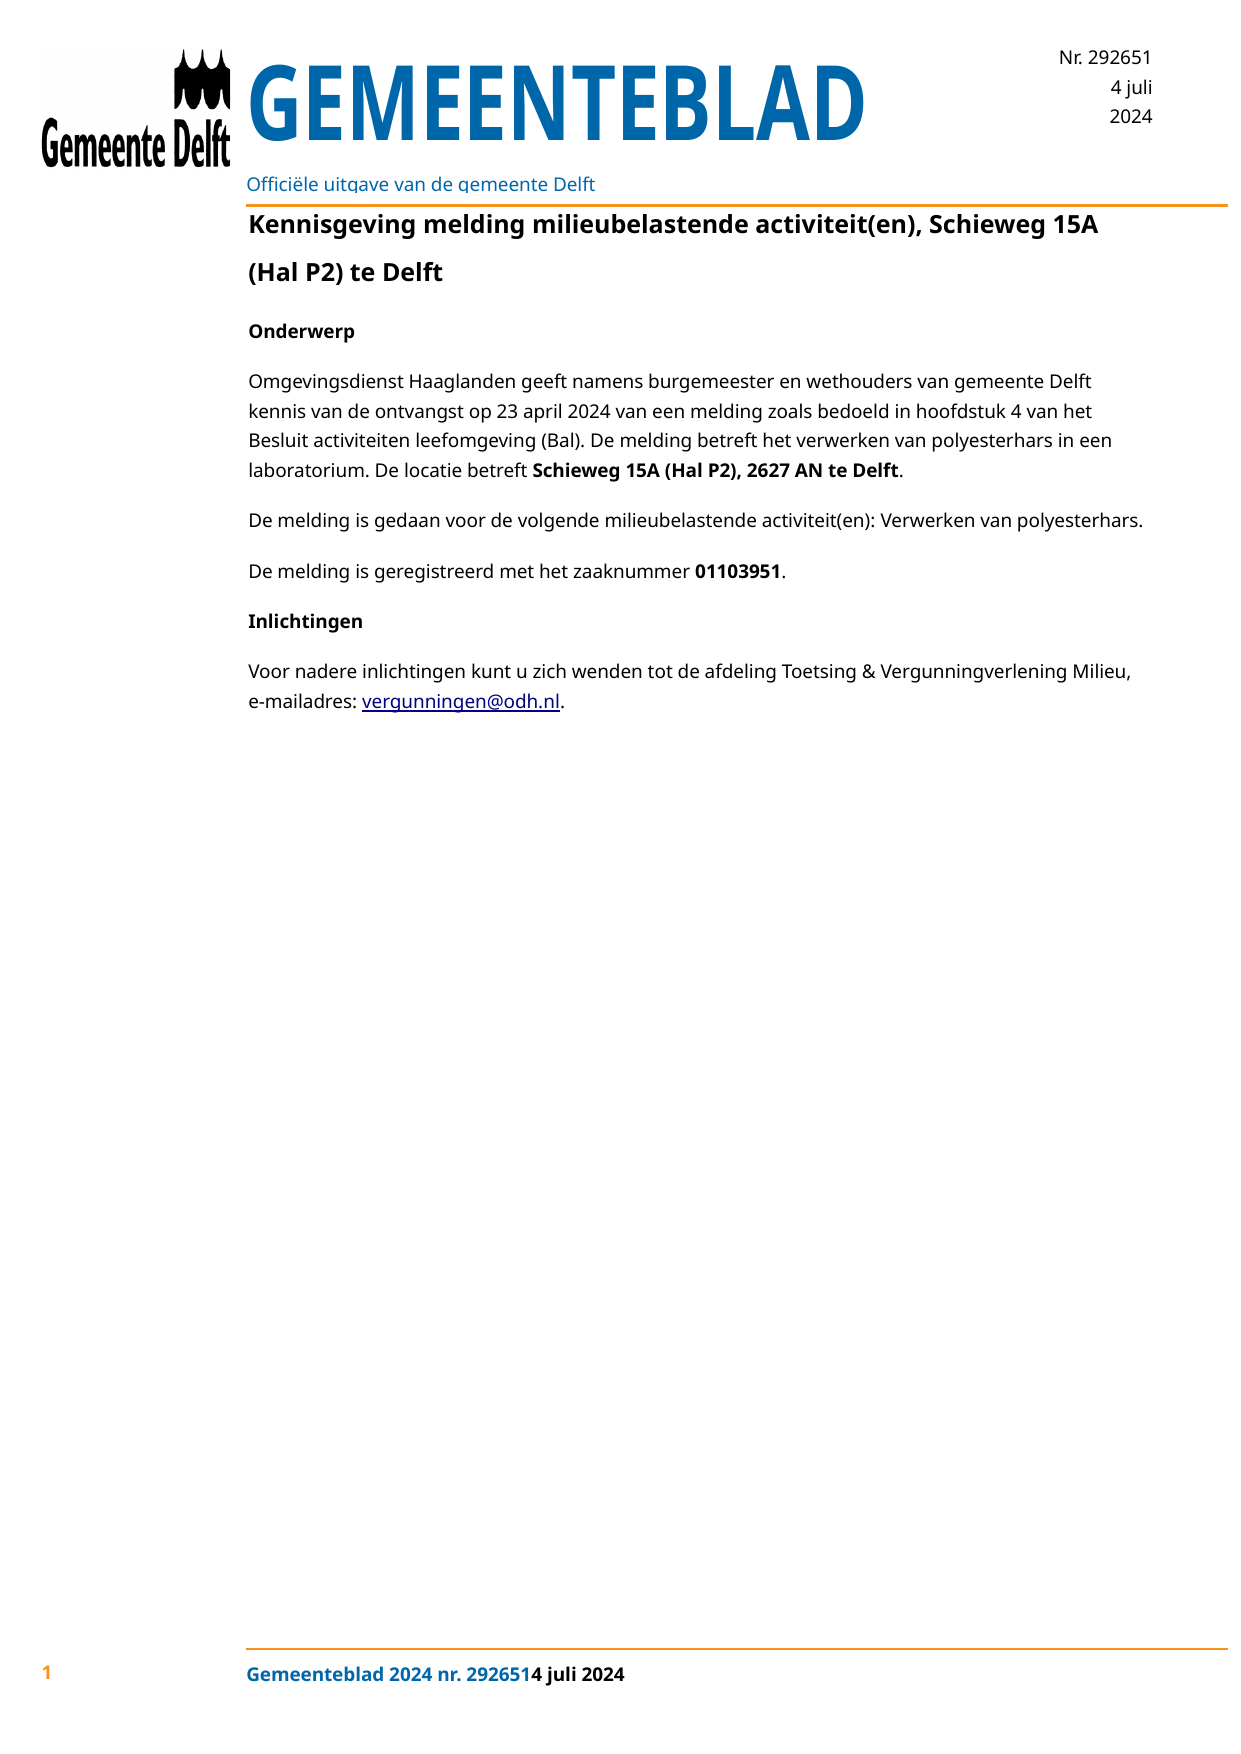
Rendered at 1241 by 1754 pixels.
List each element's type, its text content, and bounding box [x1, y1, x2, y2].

text Onderwerp [248, 318, 1152, 344]
text Inlichtingen [248, 608, 1152, 634]
text De melding is geregistreerd met het zaaknummer 01103951. [248, 558, 1152, 584]
text De melding is gedaan voor de volgende milieubelastende activiteit(en): Verwerken van polyesterhars. [248, 507, 1152, 533]
picture [41, 47, 231, 172]
text Omgevingsdienst Haaglanden geeft namens burgemeester en wethouders van gemeente Delft kennis van de ontvangst op 23 april 2024 van een melding zoals bedoeld in hoofdstuk 4 van het Besluit activiteiten leefomgeving (Bal). De melding betreft het verwerken van polyesterhars in een laboratorium. De locatie betreft Schieweg 15A (Hal P2), 2627 AN te Delft. [248, 368, 1152, 483]
text Kennisgeving melding milieubelastende activiteit(en), Schieweg 15A (Hal P2) te Delft [248, 207, 1152, 288]
text Voor nadere inlichtingen kunt u zich wenden tot de afdeling Toetsing & Vergunningverlening Milieu, e-mailadres: vergunningen@odh.nl. [248, 659, 1152, 714]
